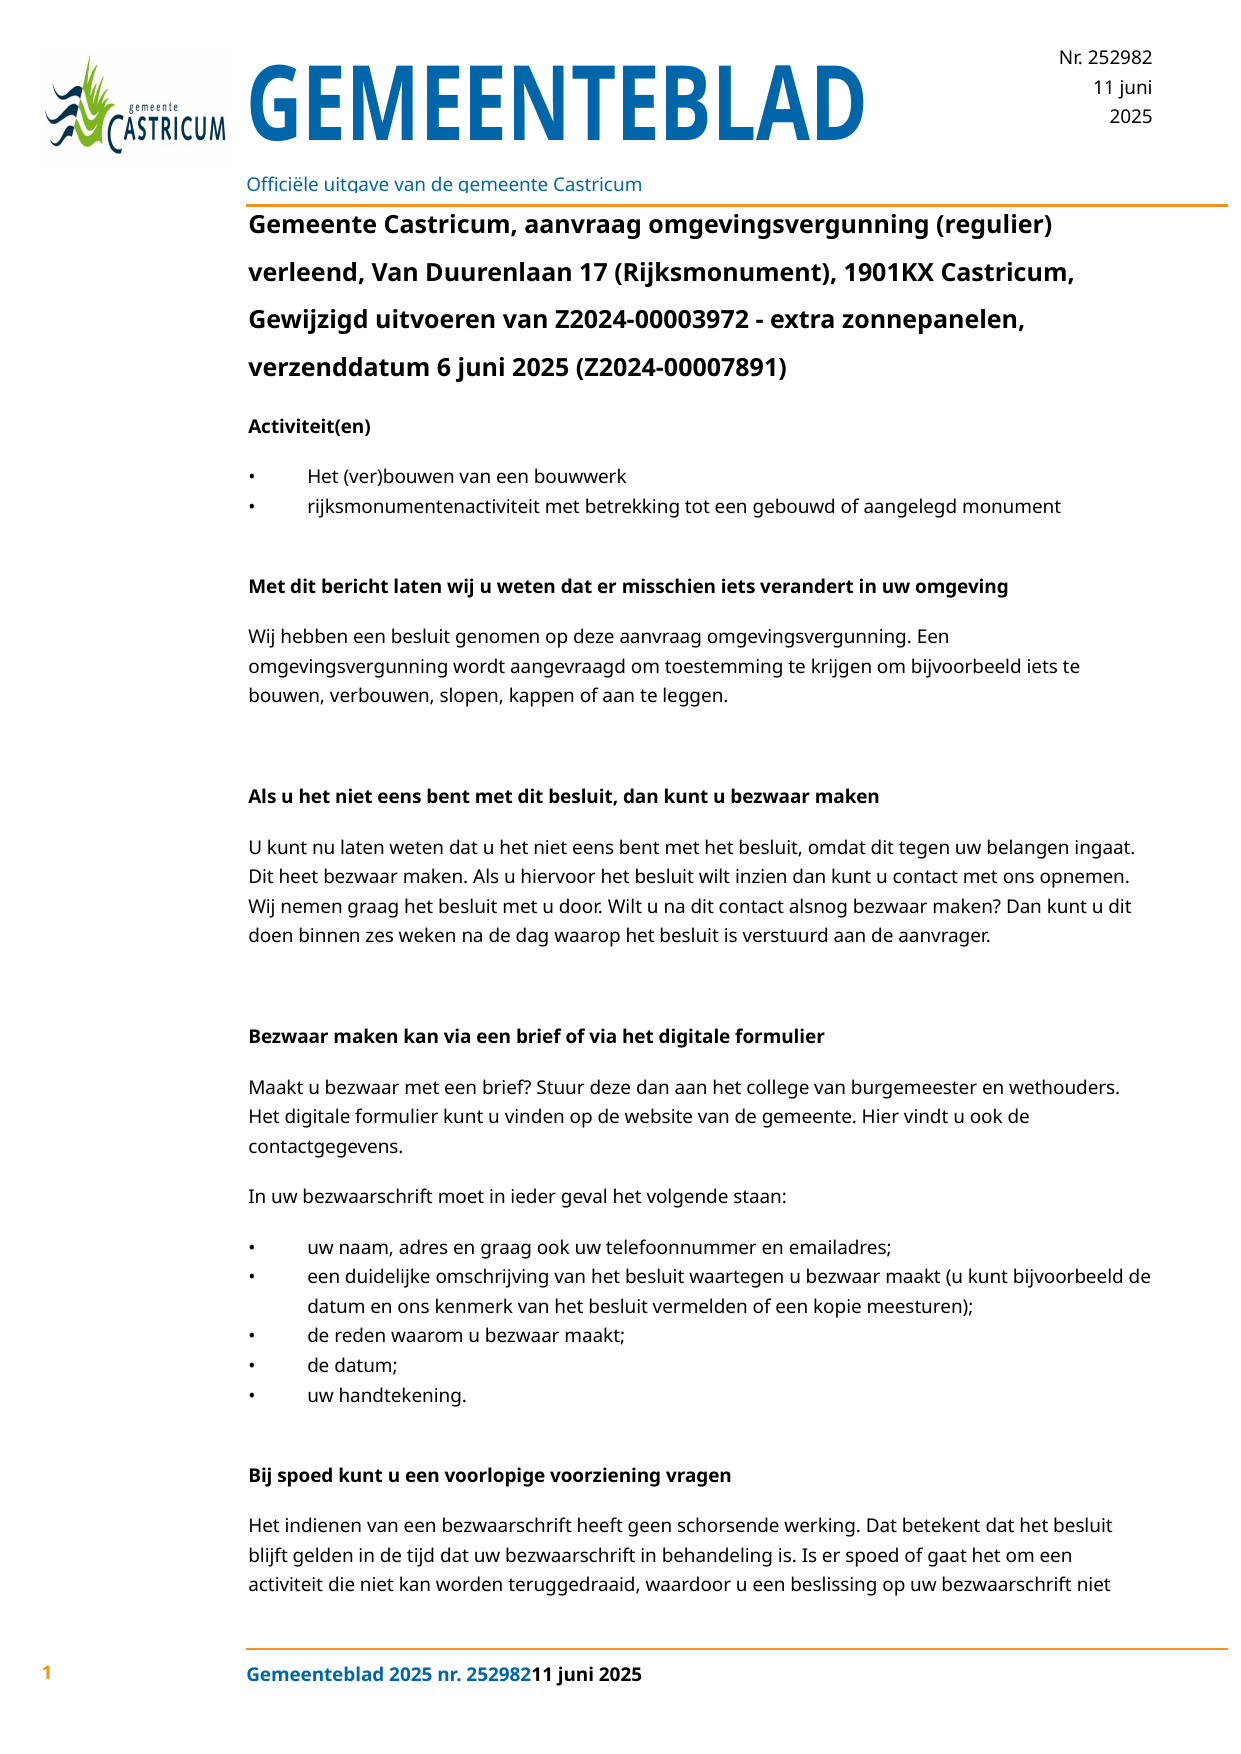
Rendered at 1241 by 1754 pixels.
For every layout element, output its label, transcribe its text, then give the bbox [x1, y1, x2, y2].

list de reden waarom u bezwaar maakt; [248, 1323, 1152, 1348]
picture [41, 47, 231, 172]
text Met dit bericht laten wij u weten dat er misschien iets verandert in uw omgeving [248, 573, 1152, 599]
list uw handtekening. [248, 1382, 1152, 1408]
text Gemeente Castricum, aanvraag omgevingsvergunning (regulier) verleend, Van Duurenlaan 17 (Rijksmonument), 1901KX Castricum, Gewijzigd uitvoeren van Z2024-00003972 - extra zonnepanelen, verzenddatum 6 juni 2025 (Z2024-00007891) [248, 207, 1152, 384]
list Het (ver)bouwen van een bouwwerk [248, 463, 1152, 489]
list een duidelijke omschrijving van het besluit waartegen u bezwaar maakt (u kunt bijvoorbeeld de datum en ons kenmerk van het besluit vermelden of een kopie meesturen); [248, 1263, 1152, 1319]
list rijksmonumentenactiviteit met betrekking tot een gebouwd of aangelegd monument [248, 493, 1152, 519]
text Bezwaar maken kan via een brief of via het digitale formulier [248, 1023, 1152, 1049]
text Het indienen van een bezwaarschrift heeft geen schorsende werking. Dat betekent dat het besluit blijft gelden in de tijd dat uw bezwaarschrift in behandeling is. Is er spoed of gaat het om een activiteit die niet kan worden teruggedraaid, waardoor u een beslissing op uw bezwaarschrift niet [248, 1512, 1152, 1597]
text U kunt nu laten weten dat u het niet eens bent met het besluit, omdat dit tegen uw belangen ingaat. Dit heet bezwaar maken. Als u hiervoor het besluit wilt inzien dan kunt u contact met ons opnemen. Wij nemen graag het besluit met u door. Wilt u na dit contact alsnog bezwaar maken? Dan kunt u dit doen binnen zes weken na de dag waarop het besluit is verstuurd aan de aanvrager. [248, 834, 1152, 948]
list uw naam, adres en graag ook uw telefoonnummer en emailadres; [248, 1234, 1152, 1260]
text Bij spoed kunt u een voorlopige voorziening vragen [248, 1462, 1152, 1488]
text Wij hebben een besluit genomen op deze aanvraag omgevingsvergunning. Een omgevingsvergunning wordt aangevraagd om toestemming te krijgen om bijvoorbeeld iets te bouwen, verbouwen, slopen, kappen of aan te leggen. [248, 623, 1152, 708]
text In uw bezwaarschrift moet in ieder geval het volgende staan: [248, 1183, 1152, 1209]
list de datum; [248, 1352, 1152, 1378]
text Activiteit(en) [248, 413, 1152, 439]
text Als u het niet eens bent met dit besluit, dan kunt u bezwaar maken [248, 783, 1152, 809]
text Maakt u bezwaar met een brief? Stuur deze dan aan het college van burgemeester en wethouders. Het digitale formulier kunt u vinden op de website van de gemeente. Hier vindt u ook de contactgegevens. [248, 1074, 1152, 1159]
